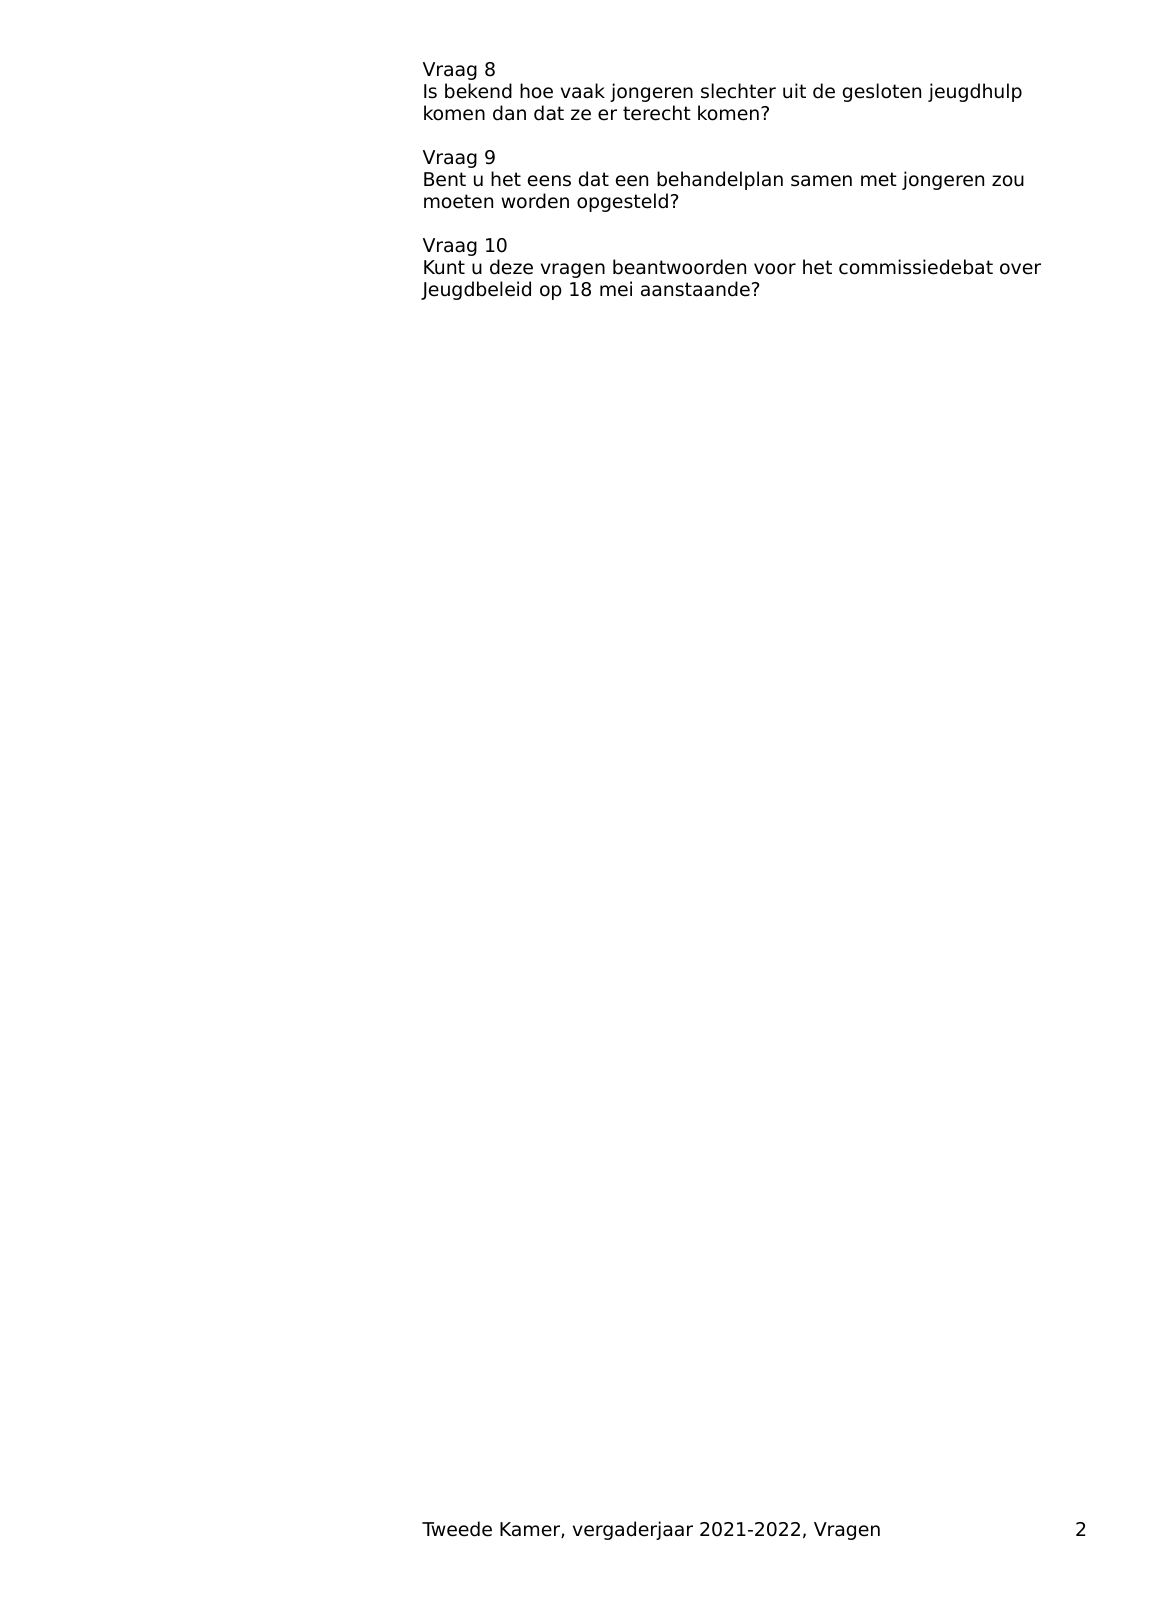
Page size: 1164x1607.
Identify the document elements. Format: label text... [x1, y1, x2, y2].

text Kunt u deze vragen beantwoorden voor het commissiedebat over Jeugdbeleid op 18 mei aanstaande? [422, 257, 1087, 301]
text Vraag 10 [422, 235, 1087, 257]
text Bent u het eens dat een behandelplan samen met jongeren zou moeten worden opgesteld? [422, 169, 1087, 213]
text Vraag 8 [422, 59, 1087, 81]
text Is bekend hoe vaak jongeren slechter uit de gesloten jeugdhulp komen dan dat ze er terecht komen? [422, 81, 1087, 125]
text Vraag 9 [422, 147, 1087, 169]
